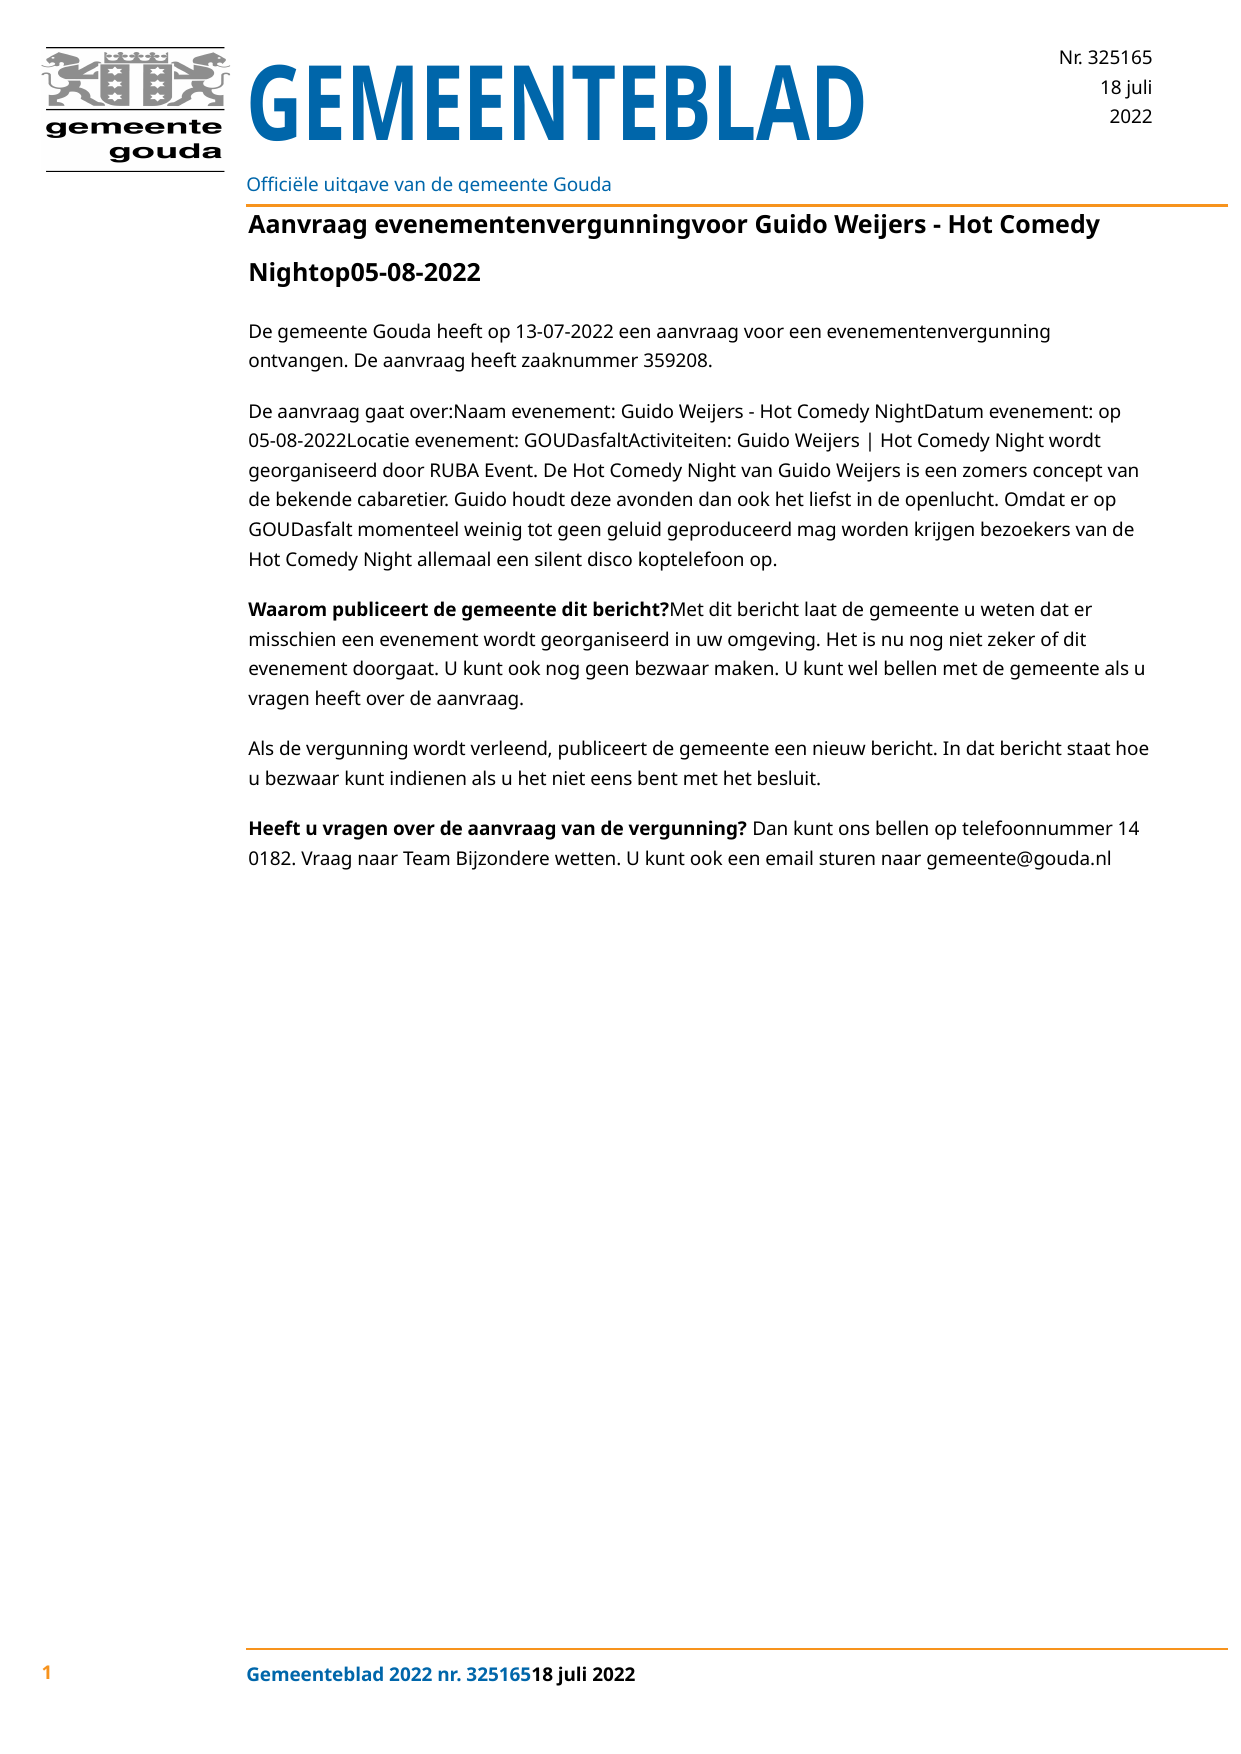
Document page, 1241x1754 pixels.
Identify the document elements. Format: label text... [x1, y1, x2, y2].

picture [41, 47, 231, 172]
text De gemeente Gouda heeft op 13-07-2022 een aanvraag voor een evenementenvergunning ontvangen. De aanvraag heeft zaaknummer 359208. [248, 318, 1152, 373]
text Waarom publiceert de gemeente dit bericht?Met dit bericht laat de gemeente u weten dat er misschien een evenement wordt georganiseerd in uw omgeving. Het is nu nog niet zeker of dit evenement doorgaat. U kunt ook nog geen bezwaar maken. U kunt wel bellen met de gemeente als u vragen heeft over de aanvraag. [248, 596, 1152, 711]
text De aanvraag gaat over:Naam evenement: Guido Weijers - Hot Comedy NightDatum evenement: op 05-08-2022Locatie evenement: GOUDasfaltActiviteiten: Guido Weijers | Hot Comedy Night wordt georganiseerd door RUBA Event. De Hot Comedy Night van Guido Weijers is een zomers concept van de bekende cabaretier. Guido houdt deze avonden dan ook het liefst in de openlucht. Omdat er op GOUDasfalt momenteel weinig tot geen geluid geproduceerd mag worden krijgen bezoekers van de Hot Comedy Night allemaal een silent disco koptelefoon op. [248, 398, 1152, 572]
text Aanvraag evenementenvergunningvoor Guido Weijers - Hot Comedy Nightop05-08-2022 [248, 207, 1152, 288]
text Als de vergunning wordt verleend, publiceert de gemeente een nieuw bericht. In dat bericht staat hoe u bezwaar kunt indienen als u het niet eens bent met het besluit. [248, 735, 1152, 791]
text Heeft u vragen over de aanvraag van de vergunning? Dan kunt ons bellen op telefoonnummer 14 0182. Vraag naar Team Bijzondere wetten. U kunt ook een email sturen naar gemeente@gouda.nl [248, 815, 1152, 871]
